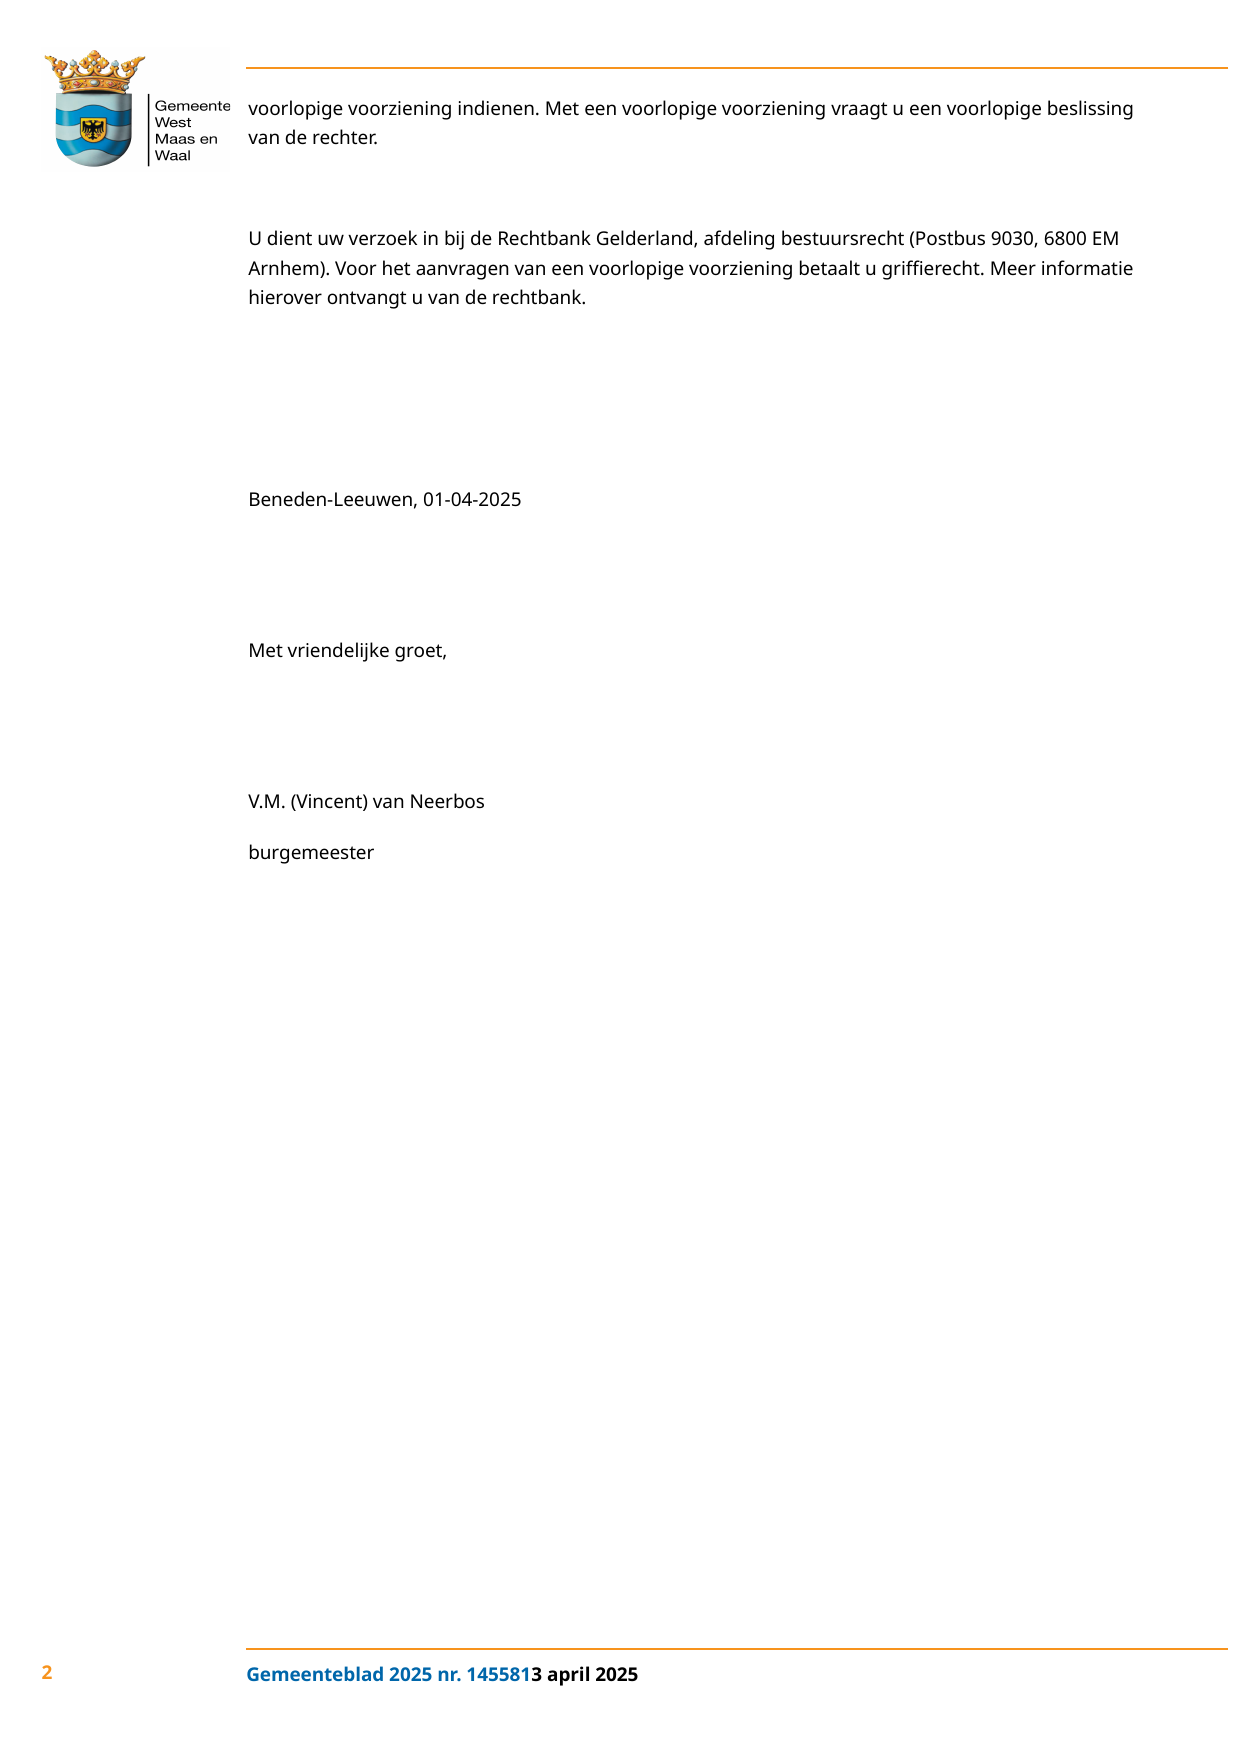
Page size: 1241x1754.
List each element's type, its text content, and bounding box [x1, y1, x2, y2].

text Met vriendelijke groet, [248, 637, 1152, 663]
text Beneden-Leeuwen, 01-04-2025 [248, 486, 1152, 512]
text U dient uw verzoek in bij de Rechtbank Gelderland, afdeling bestuursrecht (Postbus 9030, 6800 EM Arnhem). Voor het aanvragen van een voorlopige voorziening betaalt u griffierecht. Meer informatie hierover ontvangt u van de rechtbank. [248, 225, 1152, 310]
text voorlopige voorziening indienen. Met een voorlopige voorziening vraagt u een voorlopige beslissing van de rechter. [248, 95, 1152, 150]
text burgemeester [248, 839, 1152, 865]
picture [41, 47, 231, 172]
text V.M. (Vincent) van Neerbos [248, 788, 1152, 814]
